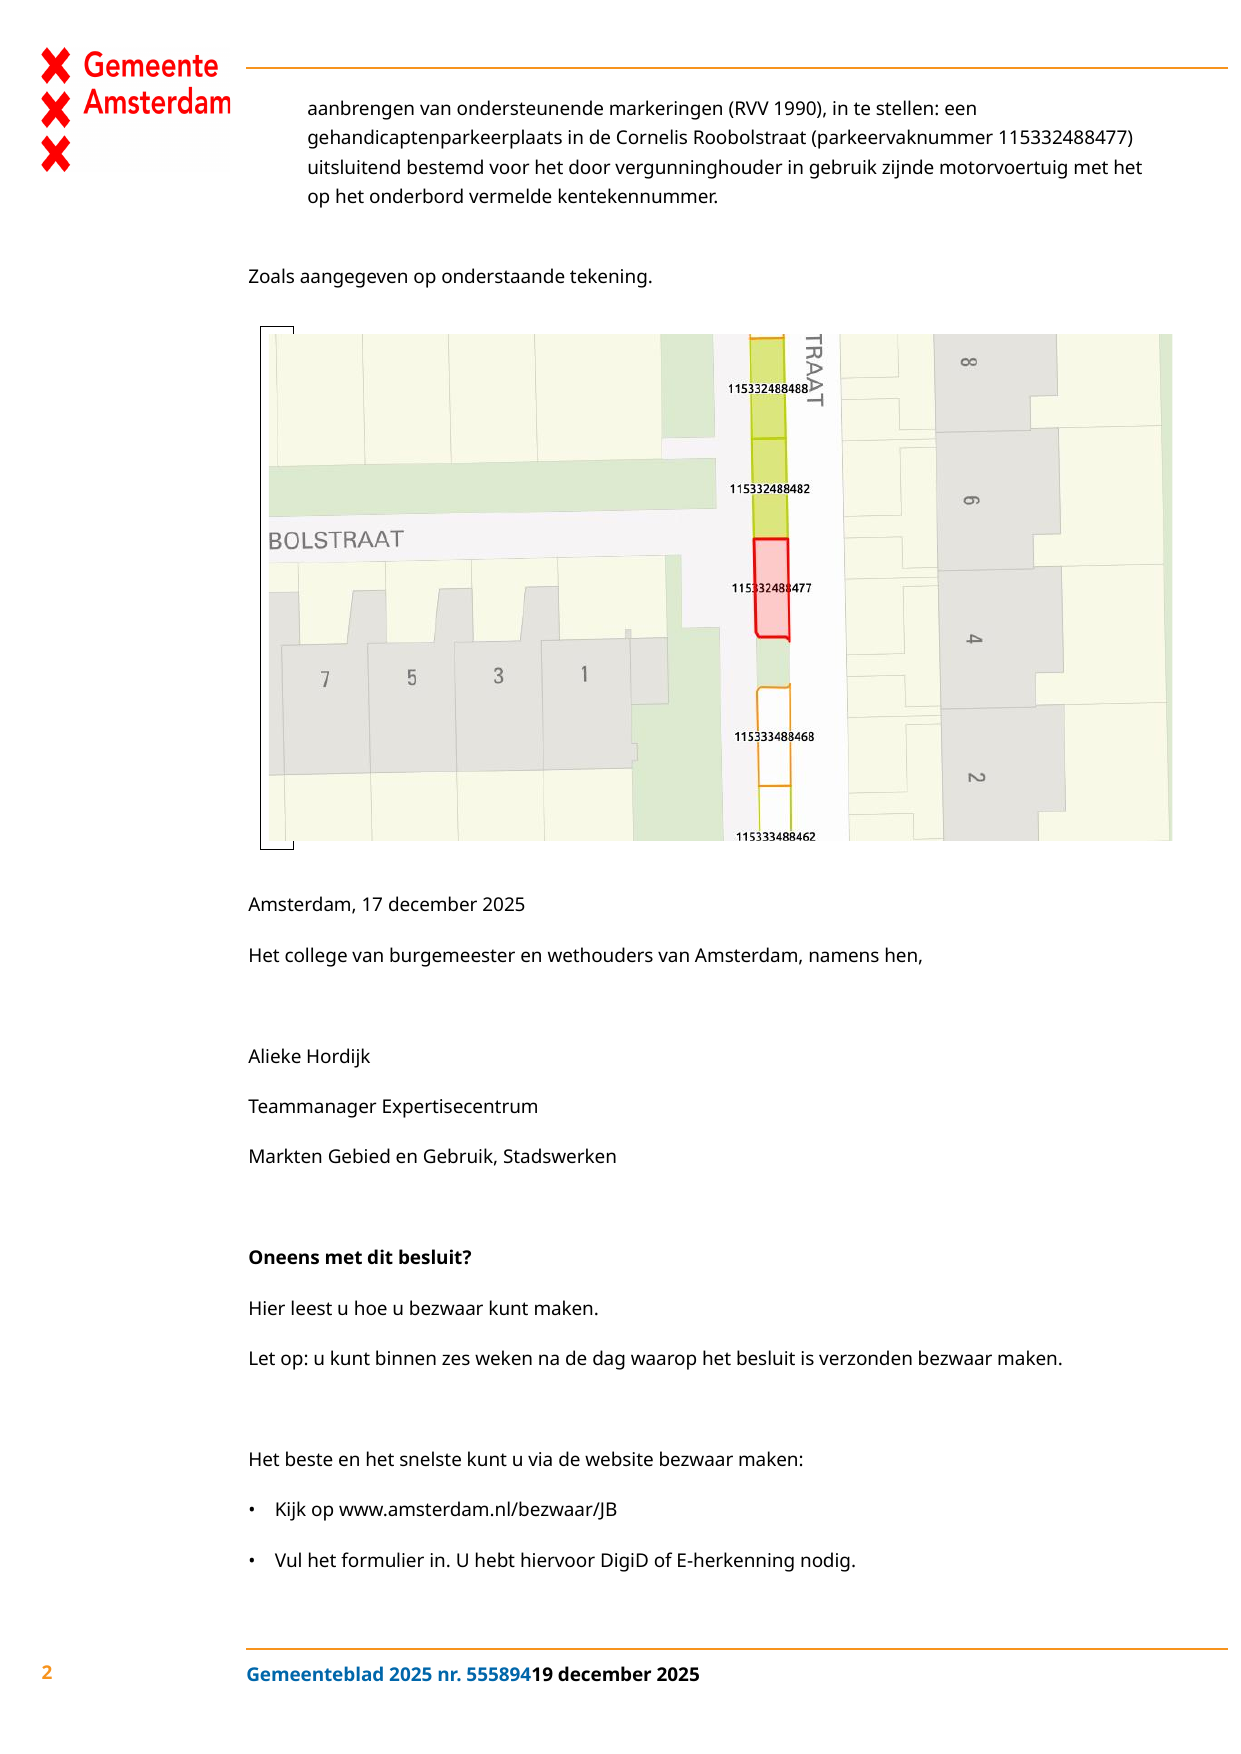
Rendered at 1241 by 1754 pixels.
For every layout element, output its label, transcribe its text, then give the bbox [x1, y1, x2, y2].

text • Vul het formulier in. U hebt hiervoor DigiD of E-herkenning nodig. [248, 1547, 1152, 1573]
text Amsterdam, 17 december 2025 [248, 892, 1152, 917]
text Teammanager Expertisecentrum [248, 1093, 1152, 1119]
text Oneens met dit besluit? [248, 1244, 1152, 1270]
text Alieke Hordijk [248, 1043, 1152, 1069]
text Hier leest u hoe u bezwaar kunt maken. [248, 1295, 1152, 1321]
text Het beste en het snelste kunt u via de website bezwaar maken: [248, 1446, 1152, 1472]
picture [268, 334, 1173, 841]
text Markten Gebied en Gebruik, Stadswerken [248, 1144, 1152, 1169]
list aanbrengen van ondersteunende markeringen (RVV 1990), in te stellen: een gehandicaptenparkeerplaats in de Cornelis Roobolstraat (parkeervaknummer 115332488477) uitsluitend bestemd voor het door vergunninghouder in gebruik zijnde motorvoertuig met het op het onderbord vermelde kentekennummer. [248, 95, 1152, 209]
text Zoals aangegeven op onderstaande tekening. [248, 263, 1152, 289]
picture [41, 47, 231, 172]
text Let op: u kunt binnen zes weken na de dag waarop het besluit is verzonden bezwaar maken. [248, 1345, 1152, 1371]
text • Kijk op www.amsterdam.nl/bezwaar/JB [248, 1497, 1152, 1522]
text Het college van burgemeester en wethouders van Amsterdam, namens hen, [248, 942, 1152, 968]
